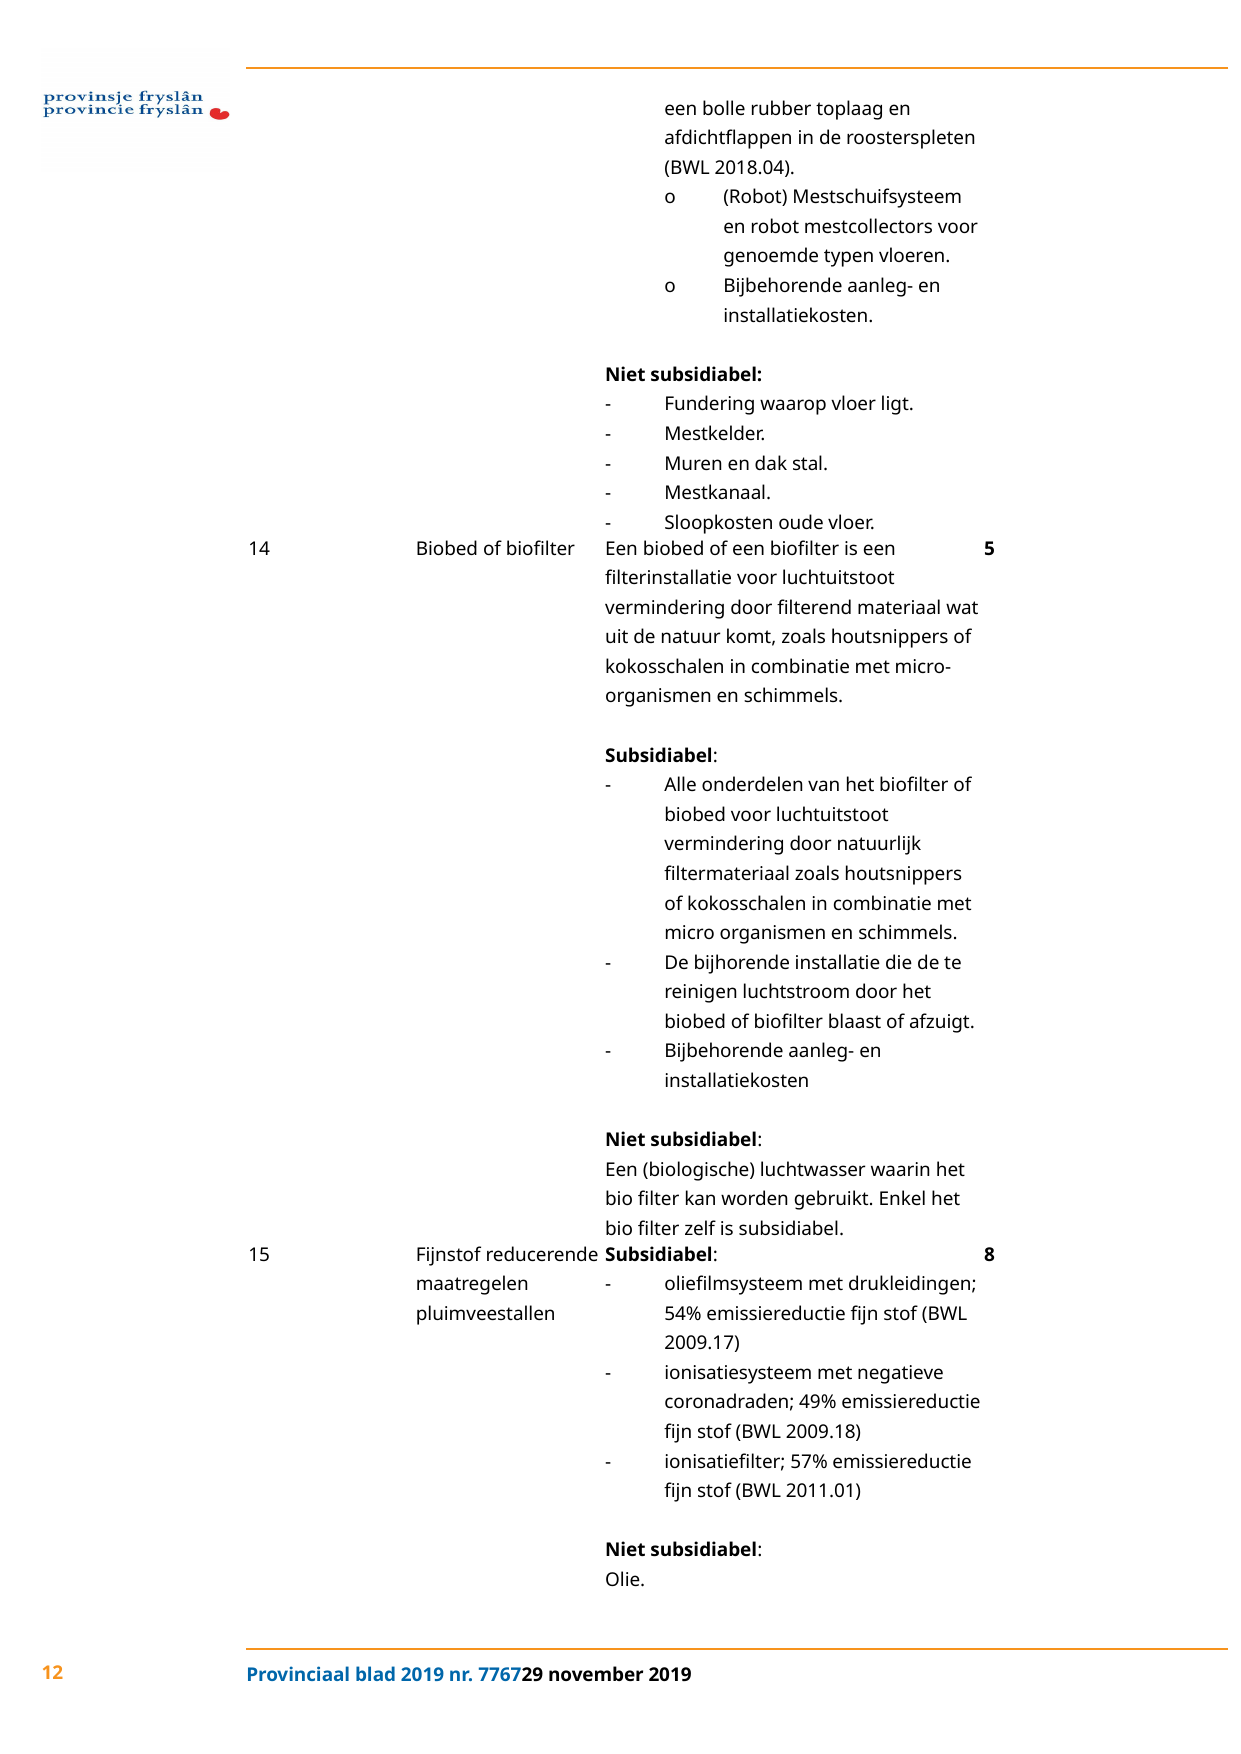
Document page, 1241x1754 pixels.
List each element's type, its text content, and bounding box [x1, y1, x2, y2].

table_cell [984, 95, 1152, 535]
table_cell Fijnstof reducerende maatregelen pluimveestallen [416, 1241, 605, 1592]
table_cell Biobed of biofilter [416, 535, 605, 1241]
table_cell [416, 95, 605, 535]
picture [41, 47, 231, 172]
table_cell 8 [984, 1241, 1152, 1592]
table_cell 14 [248, 535, 416, 1241]
table_cell 5 [984, 535, 1152, 1241]
table_cell Een biobed of een biofilter is een filterinstallatie voor luchtuitstoot vermindering door filterend materiaal wat uit de natuur komt, zoals houtsnippers of kokosschalen in combinatie met micro-organismen en schimmels. Subsidiabel: Alle onderdelen van het biofilter of biobed voor luchtuitstoot vermindering door natuurlijk filtermateriaal zoals houtsnippers of kokosschalen in combinatie met micro organismen en schimmels. De bijhorende installatie die de te reinigen luchtstroom door het biobed of biofilter blaast of afzuigt. Bijbehorende aanleg- en installatiekosten Niet subsidiabel: Een (biologische) luchtwasser waarin het bio filter kan worden gebruikt. Enkel het bio filter zelf is subsidiabel. [605, 535, 984, 1241]
table_cell Subsidiabel: oliefilmsysteem met drukleidingen; 54% emissiereductie fijn stof (BWL 2009.17) ionisatiesysteem met negatieve coronadraden; 49% emissiereductie fijn stof (BWL 2009.18) ionisatiefilter; 57% emissiereductie fijn stof (BWL 2011.01) Niet subsidiabel: Olie. [605, 1241, 984, 1592]
table_cell een bolle rubber toplaag en afdichtflappen in de roosterspleten (BWL 2018.04). (Robot) Mestschuifsysteem en robot mestcollectors voor genoemde typen vloeren. Bijbehorende aanleg- en installatiekosten. Niet subsidiabel: Fundering waarop vloer ligt. Mestkelder. Muren en dak stal. Mestkanaal. Sloopkosten oude vloer. [605, 95, 984, 535]
table_cell [248, 95, 416, 535]
table_cell 15 [248, 1241, 416, 1592]
